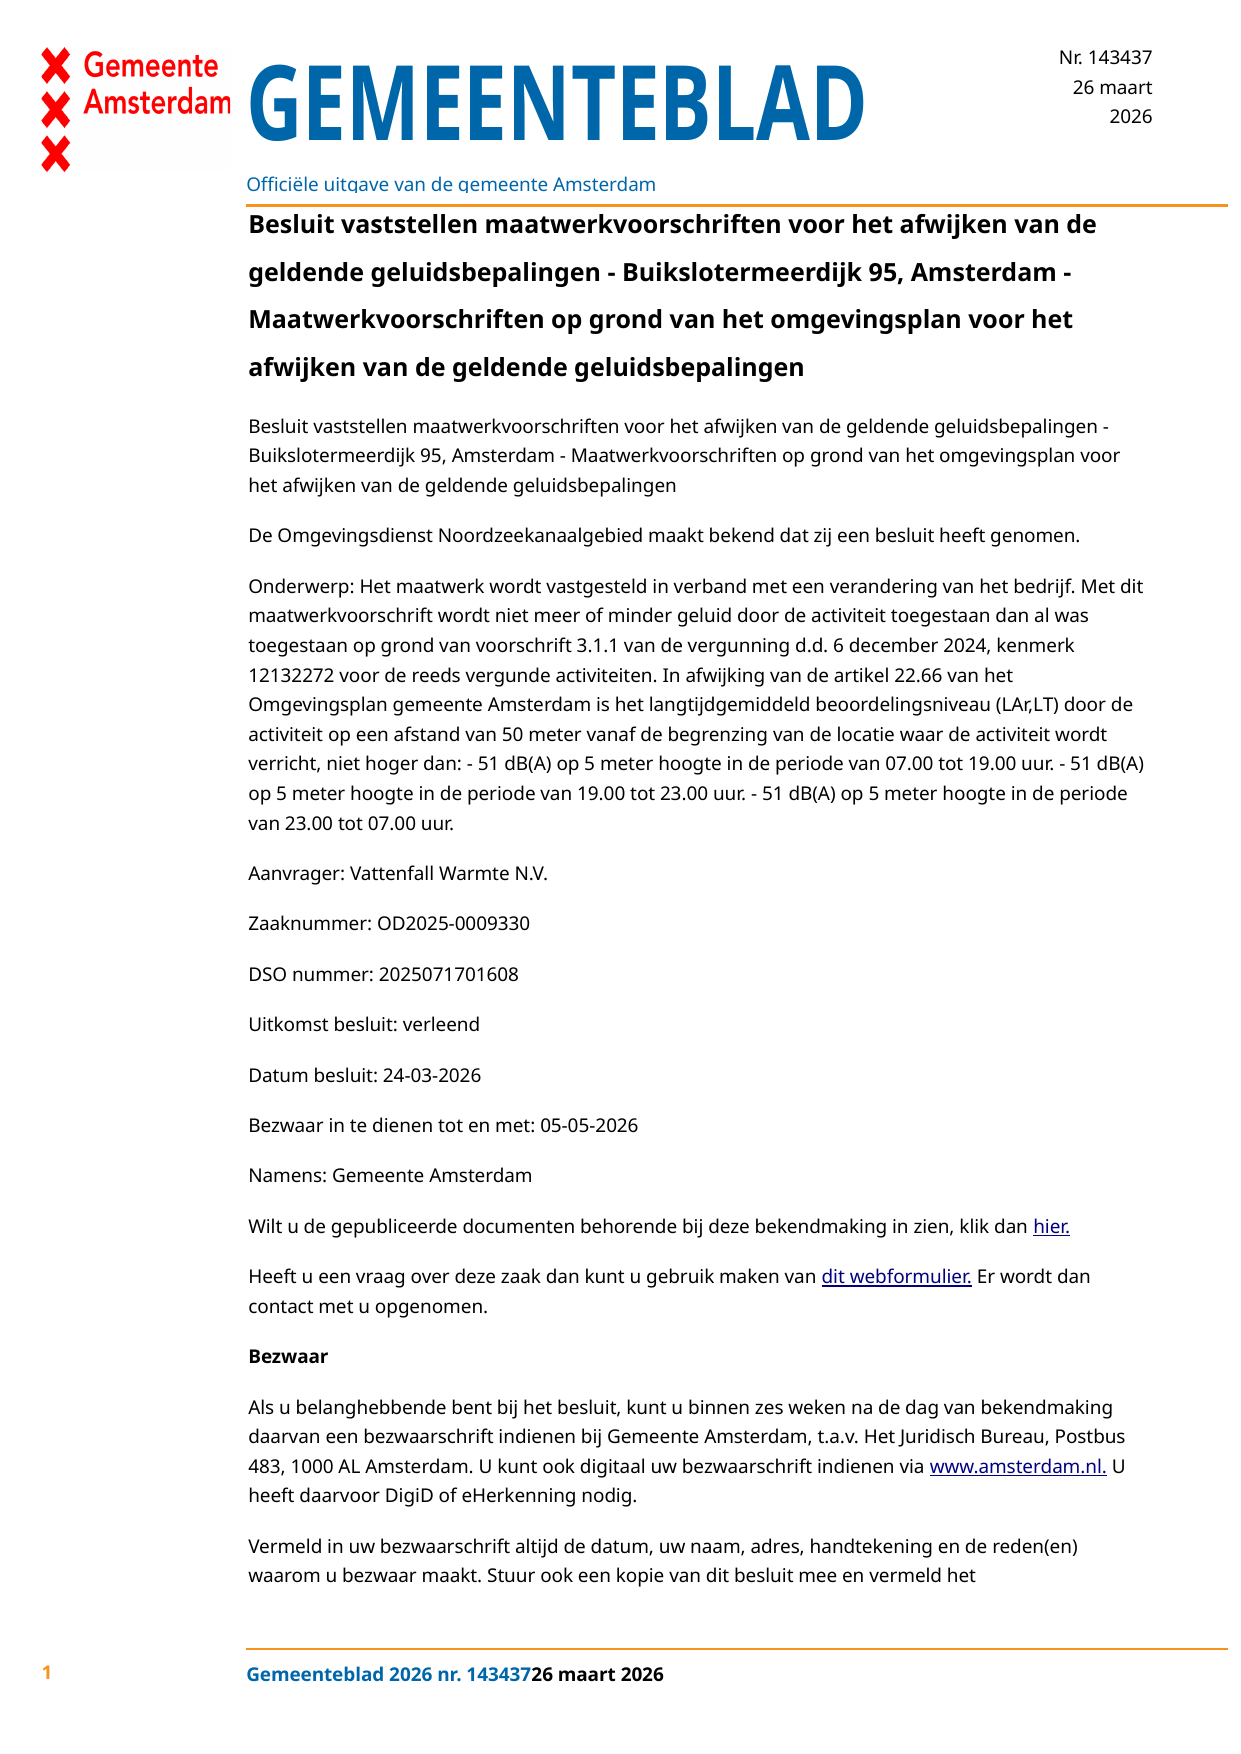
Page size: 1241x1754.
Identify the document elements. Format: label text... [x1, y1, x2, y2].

text Wilt u de gepubliceerde documenten behorende bij deze bekendmaking in zien, klik dan hier. [248, 1213, 1152, 1239]
text Aanvrager: Vattenfall Warmte N.V. [248, 860, 1152, 886]
text Bezwaar in te dienen tot en met: 05-05-2026 [248, 1112, 1152, 1138]
text Namens: Gemeente Amsterdam [248, 1163, 1152, 1188]
picture [41, 47, 231, 172]
text Besluit vaststellen maatwerkvoorschriften voor het afwijken van de geldende geluidsbepalingen - Buikslotermeerdijk 95, Amsterdam - Maatwerkvoorschriften op grond van het omgevingsplan voor het afwijken van de geldende geluidsbepalingen [248, 207, 1152, 384]
text Uitkomst besluit: verleend [248, 1011, 1152, 1037]
text Als u belanghebbende bent bij het besluit, kunt u binnen zes weken na de dag van bekendmaking daarvan een bezwaarschrift indienen bij Gemeente Amsterdam, t.a.v. Het Juridisch Bureau, Postbus 483, 1000 AL Amsterdam. U kunt ook digitaal uw bezwaarschrift indienen via www.amsterdam.nl. U heeft daarvoor DigiD of eHerkenning nodig. [248, 1394, 1152, 1508]
text Heeft u een vraag over deze zaak dan kunt u gebruik maken van dit webformulier. Er wordt dan contact met u opgenomen. [248, 1263, 1152, 1319]
text De Omgevingsdienst Noordzeekanaalgebied maakt bekend dat zij een besluit heeft genomen. [248, 523, 1152, 548]
text Onderwerp: Het maatwerk wordt vastgesteld in verband met een verandering van het bedrijf. Met dit maatwerkvoorschrift wordt niet meer of minder geluid door de activiteit toegestaan dan al was toegestaan op grond van voorschrift 3.1.1 van de vergunning d.d. 6 december 2024, kenmerk 12132272 voor de reeds vergunde activiteiten. In afwijking van de artikel 22.66 van het Omgevingsplan gemeente Amsterdam is het langtijdgemiddeld beoordelingsniveau (LAr,LT) door de activiteit op een afstand van 50 meter vanaf de begrenzing van de locatie waar de activiteit wordt verricht, niet hoger dan: - 51 dB(A) op 5 meter hoogte in de periode van 07.00 tot 19.00 uur. - 51 dB(A) op 5 meter hoogte in de periode van 19.00 tot 23.00 uur. - 51 dB(A) op 5 meter hoogte in de periode van 23.00 tot 07.00 uur. [248, 573, 1152, 836]
text Bezwaar [248, 1343, 1152, 1369]
text Besluit vaststellen maatwerkvoorschriften voor het afwijken van de geldende geluidsbepalingen - Buikslotermeerdijk 95, Amsterdam - Maatwerkvoorschriften op grond van het omgevingsplan voor het afwijken van de geldende geluidsbepalingen [248, 413, 1152, 498]
text DSO nummer: 2025071701608 [248, 961, 1152, 987]
text Vermeld in uw bezwaarschrift altijd de datum, uw naam, adres, handtekening en de reden(en) waarom u bezwaar maakt. Stuur ook een kopie van dit besluit mee en vermeld het [248, 1533, 1152, 1588]
text Zaaknummer: OD2025-0009330 [248, 911, 1152, 936]
text Datum besluit: 24-03-2026 [248, 1062, 1152, 1088]
